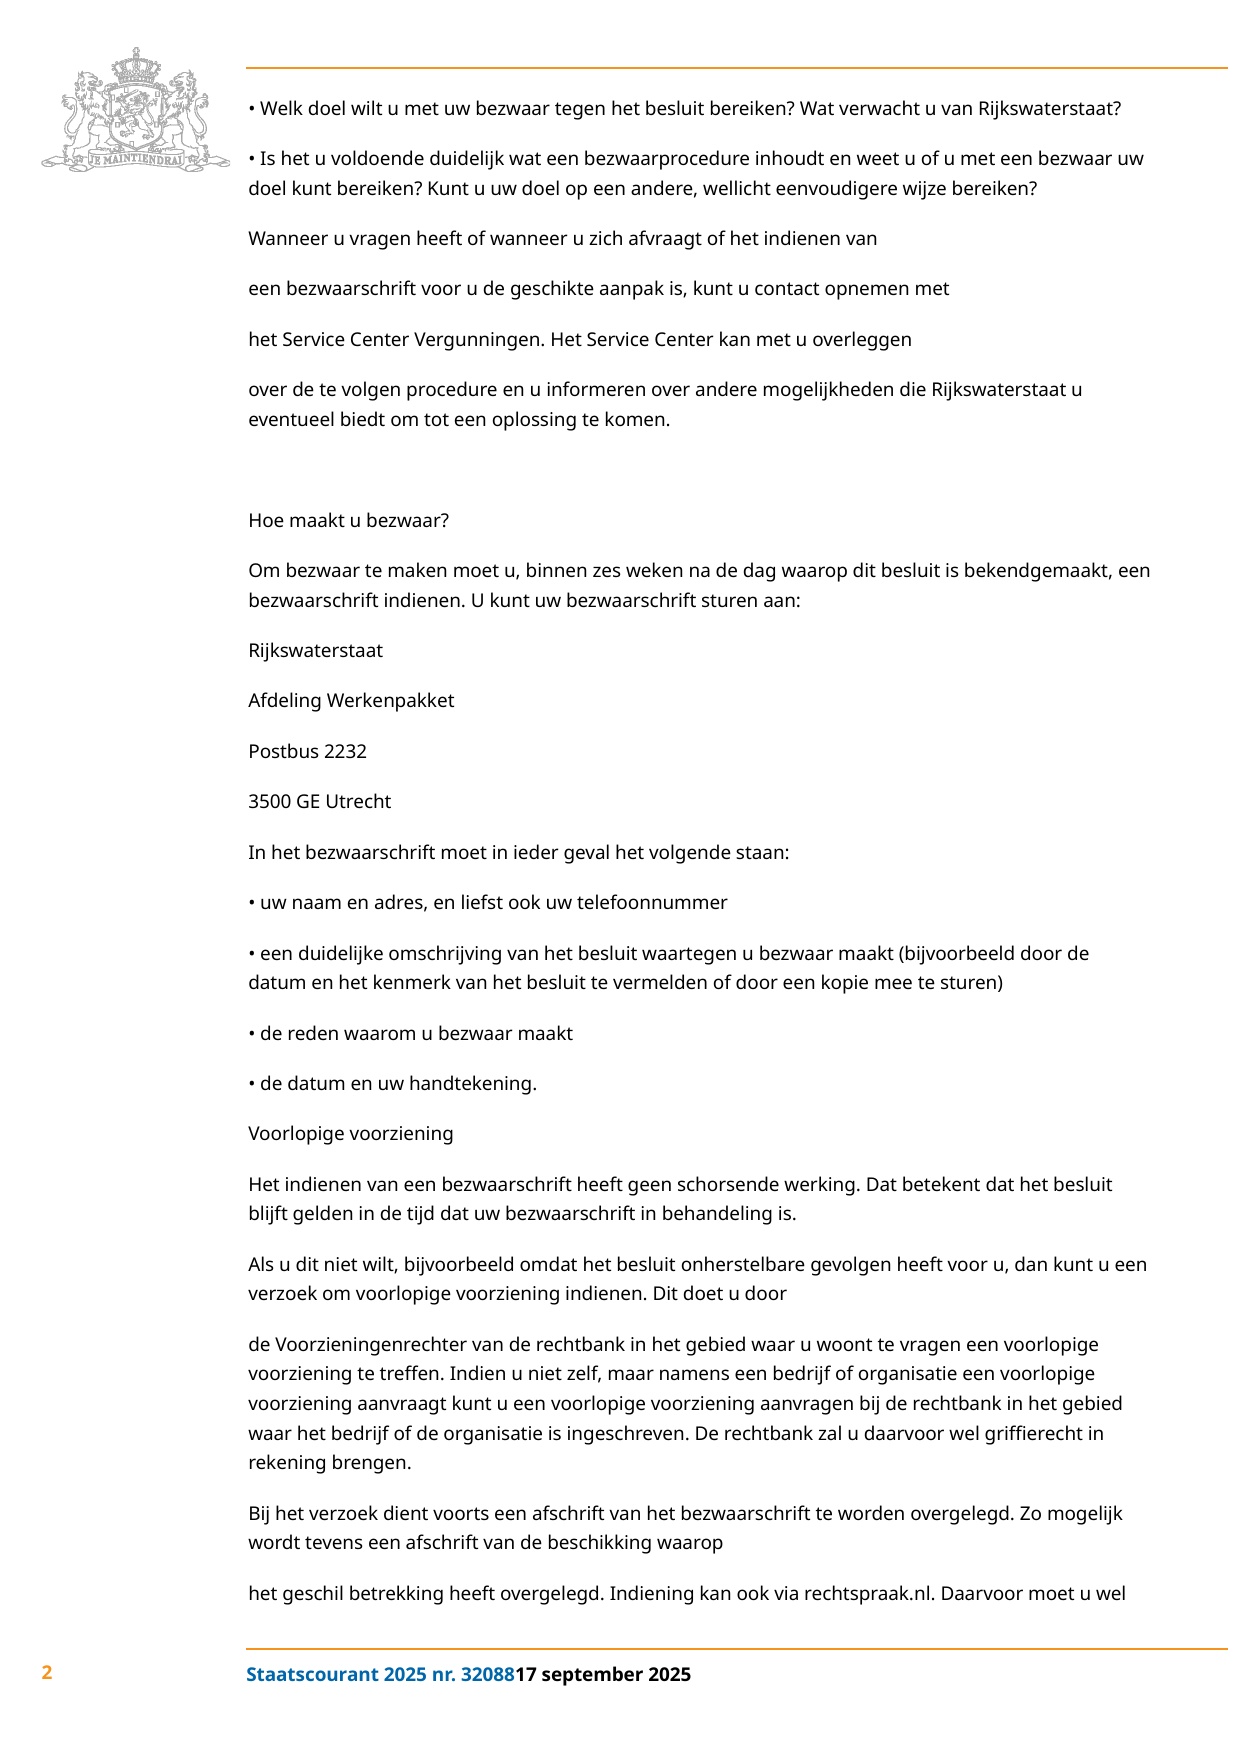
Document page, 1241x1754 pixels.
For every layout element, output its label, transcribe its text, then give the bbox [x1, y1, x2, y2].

text Afdeling Werkenpakket [248, 688, 1152, 713]
text Bij het verzoek dient voorts een afschrift van het bezwaarschrift te worden overgelegd. Zo mogelijk wordt tevens een afschrift van de beschikking waarop [248, 1500, 1152, 1555]
text Rijkswaterstaat [248, 637, 1152, 663]
text het Service Center Vergunningen. Het Service Center kan met u overleggen [248, 326, 1152, 352]
text Als u dit niet wilt, bijvoorbeeld omdat het besluit onherstelbare gevolgen heeft voor u, dan kunt u een verzoek om voorlopige voorziening indienen. Dit doet u door [248, 1251, 1152, 1306]
text een bezwaarschrift voor u de geschikte aanpak is, kunt u contact opnemen met [248, 276, 1152, 301]
text In het bezwaarschrift moet in ieder geval het volgende staan: [248, 839, 1152, 865]
text Hoe maakt u bezwaar? [248, 507, 1152, 533]
picture [41, 47, 231, 172]
text • de reden waarom u bezwaar maakt [248, 1020, 1152, 1046]
text de Voorzieningenrechter van de rechtbank in het gebied waar u woont te vragen een voorlopige voorziening te treffen. Indien u niet zelf, maar namens een bedrijf of organisatie een voorlopige voorziening aanvraagt kunt u een voorlopige voorziening aanvragen bij de rechtbank in het gebied waar het bedrijf of de organisatie is ingeschreven. De rechtbank zal u daarvoor wel griffierecht in rekening brengen. [248, 1331, 1152, 1475]
text • een duidelijke omschrijving van het besluit waartegen u bezwaar maakt (bijvoorbeeld door de datum en het kenmerk van het besluit te vermelden of door een kopie mee te sturen) [248, 940, 1152, 995]
text Wanneer u vragen heeft of wanneer u zich afvraagt of het indienen van [248, 225, 1152, 251]
text 3500 GE Utrecht [248, 788, 1152, 814]
text het geschil betrekking heeft overgelegd. Indiening kan ook via rechtspraak.nl. Daarvoor moet u wel [248, 1580, 1152, 1606]
text Voorlopige voorziening [248, 1121, 1152, 1146]
text Om bezwaar te maken moet u, binnen zes weken na de dag waarop dit besluit is bekendgemaakt, een bezwaarschrift indienen. U kunt uw bezwaarschrift sturen aan: [248, 557, 1152, 613]
text • uw naam en adres, en liefst ook uw telefoonnummer [248, 889, 1152, 915]
text • de datum en uw handtekening. [248, 1070, 1152, 1096]
text Postbus 2232 [248, 738, 1152, 764]
text • Is het u voldoende duidelijk wat een bezwaarprocedure inhoudt en weet u of u met een bezwaar uw doel kunt bereiken? Kunt u uw doel op een andere, wellicht eenvoudigere wijze bereiken? [248, 145, 1152, 201]
text Het indienen van een bezwaarschrift heeft geen schorsende werking. Dat betekent dat het besluit blijft gelden in de tijd dat uw bezwaarschrift in behandeling is. [248, 1171, 1152, 1226]
text • Welk doel wilt u met uw bezwaar tegen het besluit bereiken? Wat verwacht u van Rijkswaterstaat? [248, 95, 1152, 121]
text over de te volgen procedure en u informeren over andere mogelijkheden die Rijkswaterstaat u eventueel biedt om tot een oplossing te komen. [248, 376, 1152, 432]
